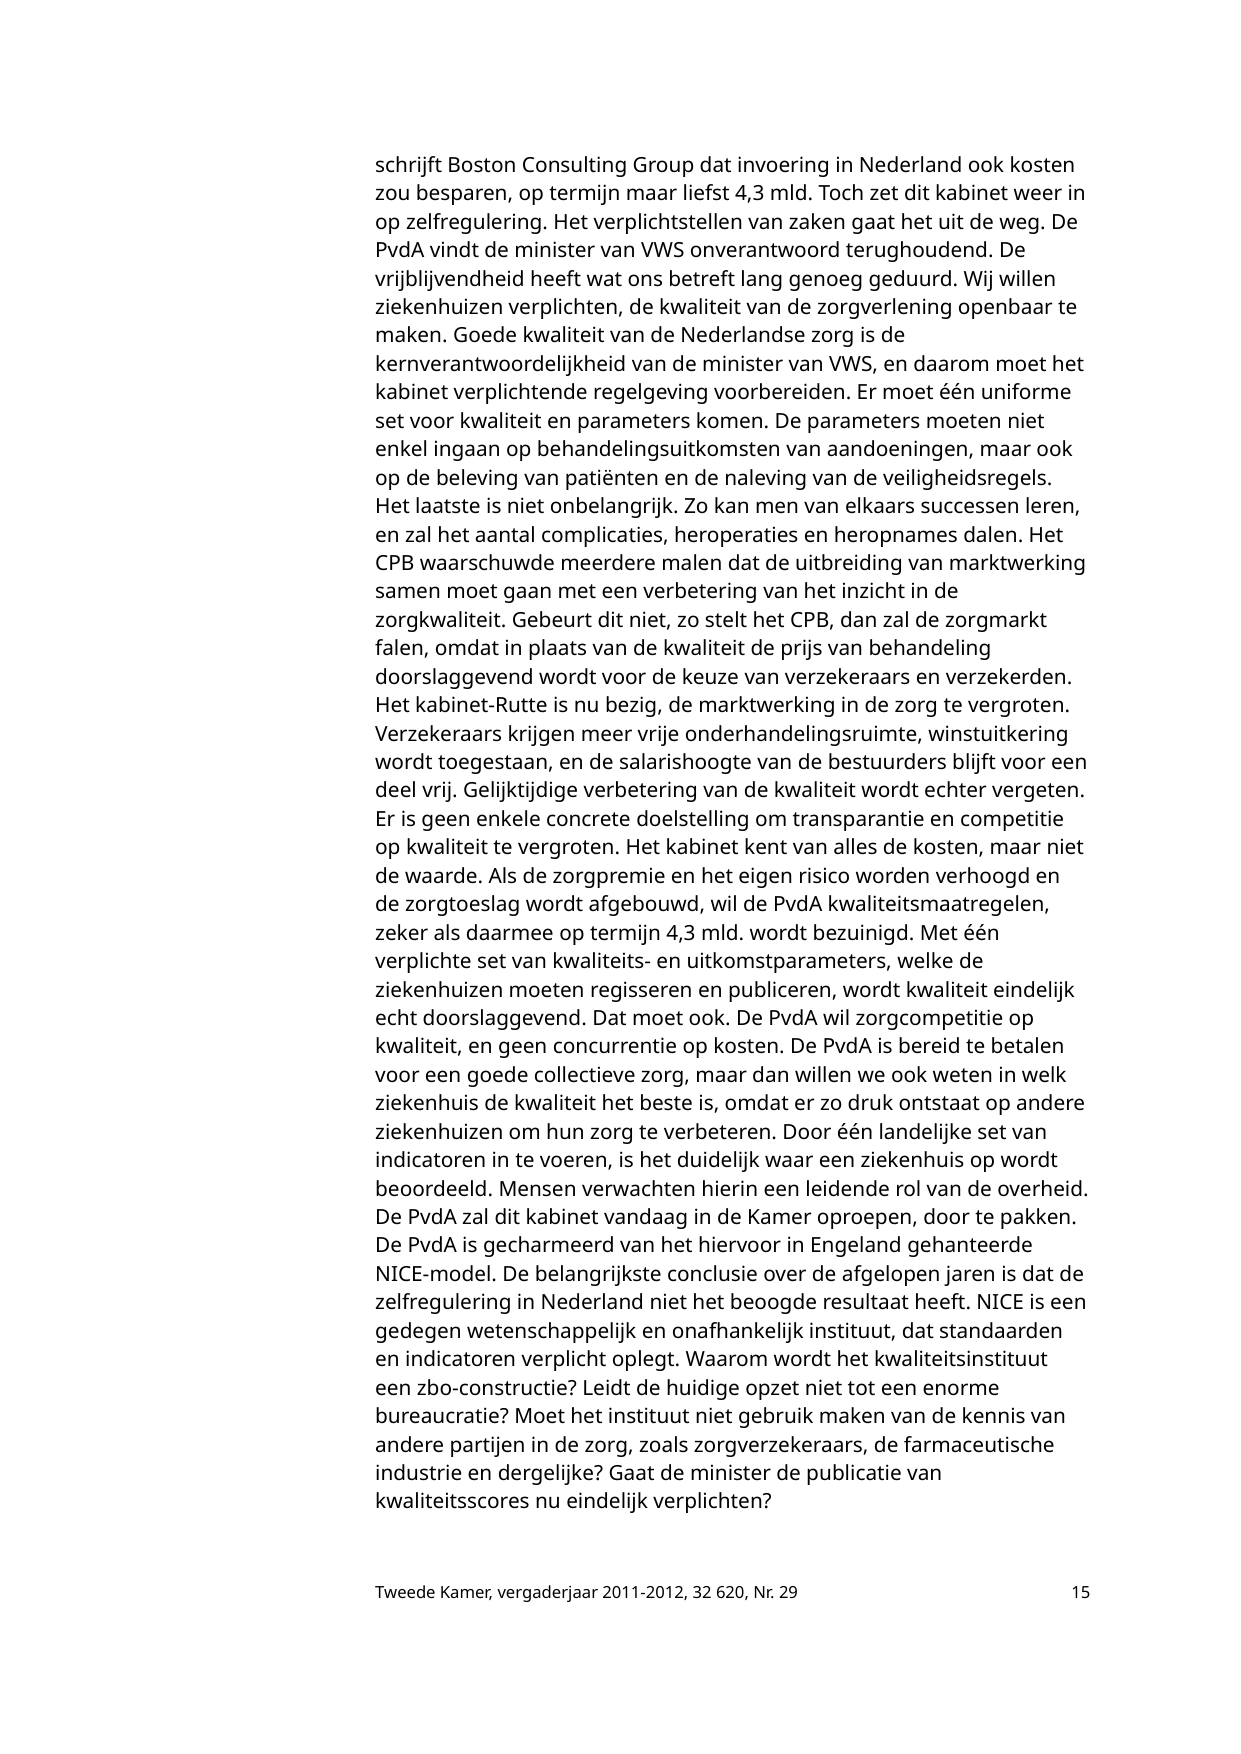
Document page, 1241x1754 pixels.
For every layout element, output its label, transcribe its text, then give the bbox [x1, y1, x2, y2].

text De PvdA is gecharmeerd van het hiervoor in Engeland gehanteerde NICE-model. De belangrijkste conclusie over de afgelopen jaren is dat de zelfregulering in Nederland niet het beoogde resultaat heeft. NICE is een gedegen wetenschappelijk en onafhankelijk instituut, dat standaarden en indicatoren verplicht oplegt. Waarom wordt het kwaliteitsinstituut een zbo-constructie? Leidt de huidige opzet niet tot een enorme bureaucratie? Moet het instituut niet gebruik maken van de kennis van andere partijen in de zorg, zoals zorgverzekeraars, de farmaceutische industrie en dergelijke? Gaat de minister de publicatie van kwaliteitsscores nu eindelijk verplichten? [375, 1231, 1090, 1515]
text schrijft Boston Consulting Group dat invoering in Nederland ook kosten zou besparen, op termijn maar liefst 4,3 mld. Toch zet dit kabinet weer in op zelfregulering. Het verplichtstellen van zaken gaat het uit de weg. De PvdA vindt de minister van VWS onverantwoord terughoudend. De vrijblijvendheid heeft wat ons betreft lang genoeg geduurd. Wij willen ziekenhuizen verplichten, de kwaliteit van de zorgverlening openbaar te maken. Goede kwaliteit van de Nederlandse zorg is de kernverantwoordelijkheid van de minister van VWS, en daarom moet het kabinet verplichtende regelgeving voorbereiden. Er moet één uniforme set voor kwaliteit en parameters komen. De parameters moeten niet enkel ingaan op behandelingsuitkomsten van aandoeningen, maar ook op de beleving van patiënten en de naleving van de veiligheidsregels. Het laatste is niet onbelangrijk. Zo kan men van elkaars successen leren, en zal het aantal complicaties, heroperaties en heropnames dalen. Het CPB waarschuwde meerdere malen dat de uitbreiding van marktwerking samen moet gaan met een verbetering van het inzicht in de zorgkwaliteit. Gebeurt dit niet, zo stelt het CPB, dan zal de zorgmarkt falen, omdat in plaats van de kwaliteit de prijs van behandeling doorslaggevend wordt voor de keuze van verzekeraars en verzekerden. Het kabinet-Rutte is nu bezig, de marktwerking in de zorg te vergroten. Verzekeraars krijgen meer vrije onderhandelingsruimte, winstuitkering wordt toegestaan, en de salarishoogte van de bestuurders blijft voor een deel vrij. Gelijktijdige verbetering van de kwaliteit wordt echter vergeten. Er is geen enkele concrete doelstelling om transparantie en competitie op kwaliteit te vergroten. Het kabinet kent van alles de kosten, maar niet de waarde. Als de zorgpremie en het eigen risico worden verhoogd en de zorgtoeslag wordt afgebouwd, wil de PvdA kwaliteitsmaatregelen, zeker als daarmee op termijn 4,3 mld. wordt bezuinigd. Met één verplichte set van kwaliteits- en uitkomstparameters, welke de ziekenhuizen moeten regisseren en publiceren, wordt kwaliteit eindelijk echt doorslaggevend. Dat moet ook. De PvdA wil zorgcompetitie op kwaliteit, en geen concurrentie op kosten. De PvdA is bereid te betalen voor een goede collectieve zorg, maar dan willen we ook weten in welk ziekenhuis de kwaliteit het beste is, omdat er zo druk ontstaat op andere ziekenhuizen om hun zorg te verbeteren. Door één landelijke set van indicatoren in te voeren, is het duidelijk waar een ziekenhuis op wordt beoordeeld. Mensen verwachten hierin een leidende rol van de overheid. De PvdA zal dit kabinet vandaag in de Kamer oproepen, door te pakken. [375, 150, 1090, 1231]
